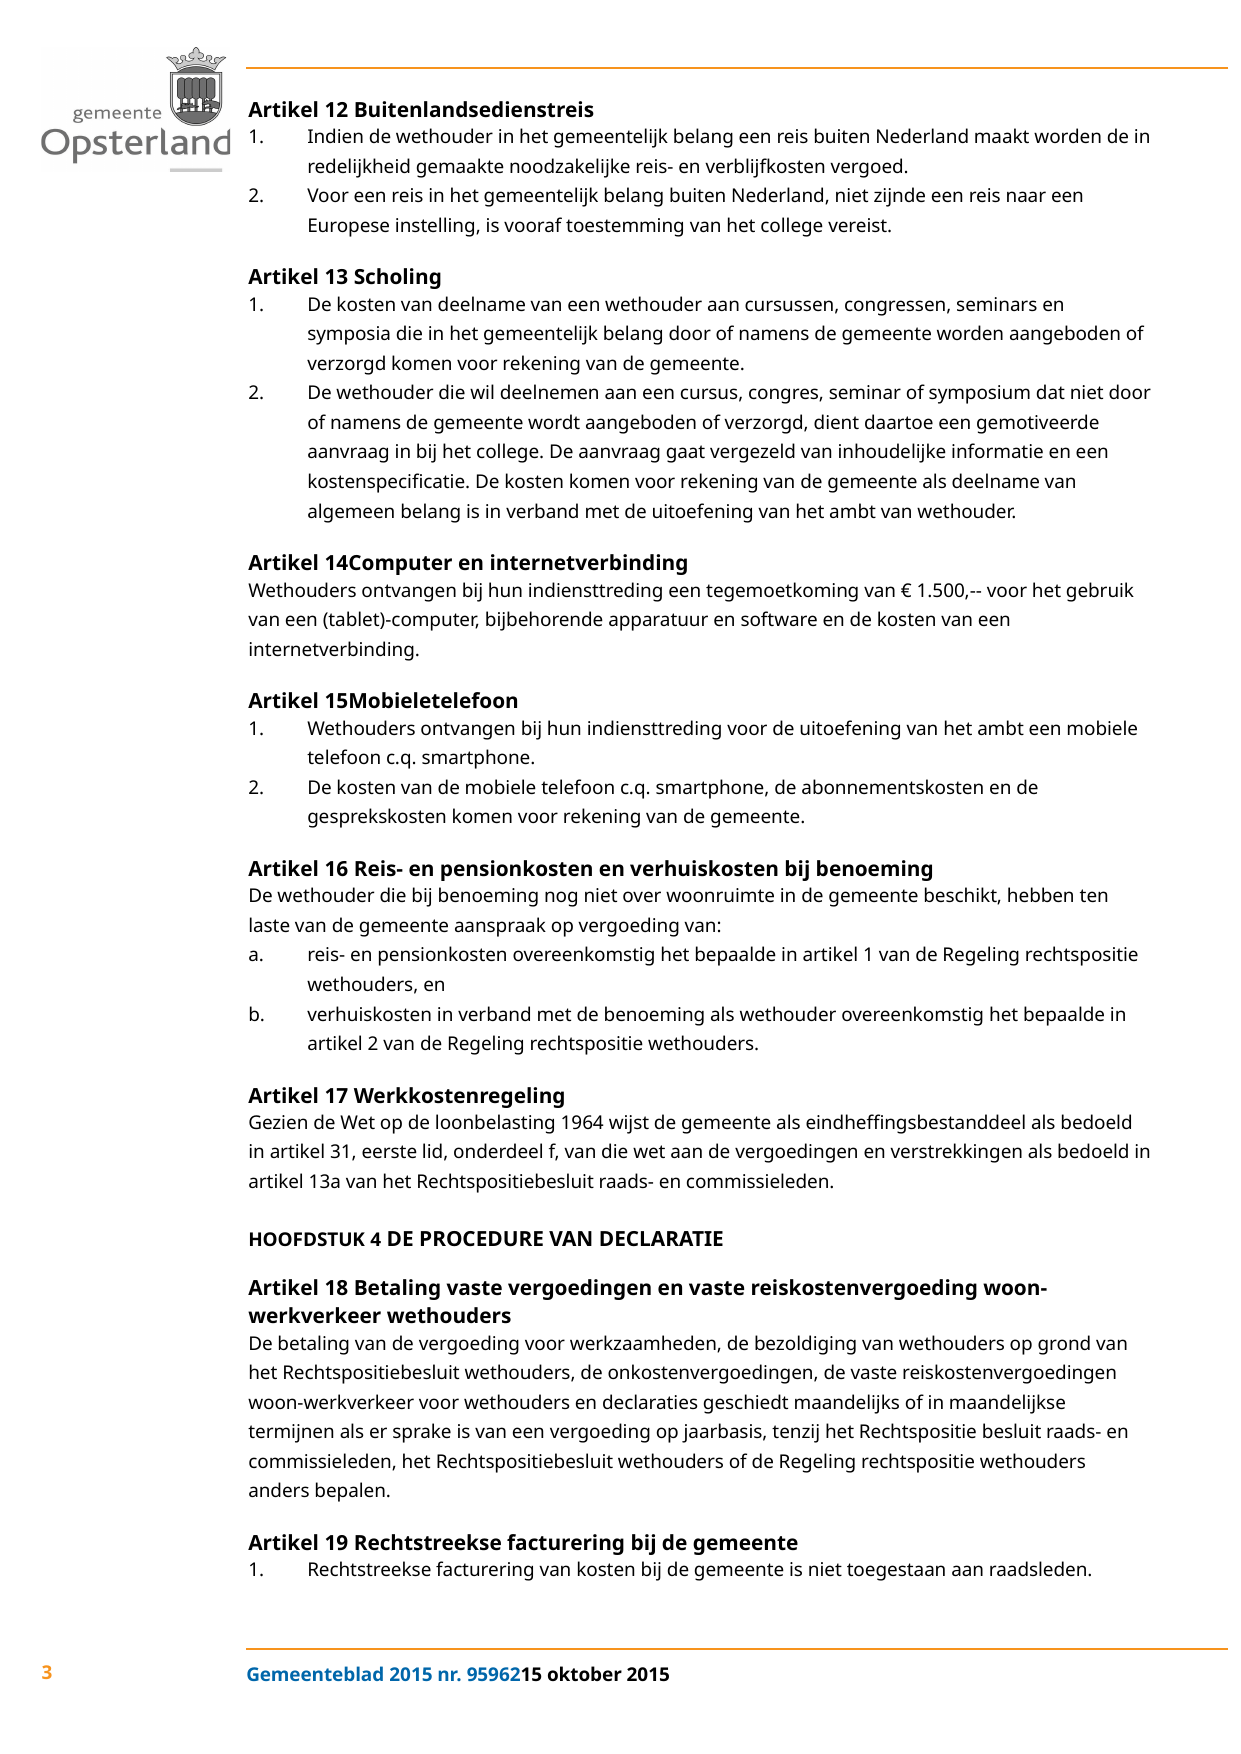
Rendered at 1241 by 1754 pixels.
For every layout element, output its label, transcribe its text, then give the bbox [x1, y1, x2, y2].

text Gezien de Wet op de loonbelasting 1964 wijst de gemeente als eindheffingsbestanddeel als bedoeld in artikel 31, eerste lid, onderdeel f, van die wet aan de vergoedingen en verstrekkingen als bedoeld in artikel 13a van het Rechtspositiebesluit raads- en commissieleden. [248, 1109, 1152, 1194]
text Artikel 12 Buitenlandsedienstreis [248, 95, 1152, 123]
text De wethouder die bij benoeming nog niet over woonruimte in de gemeente beschikt, hebben ten laste van de gemeente aanspraak op vergoeding van: [248, 882, 1152, 938]
text Artikel 14Computer en internetverbinding [248, 548, 1152, 577]
text De betaling van de vergoeding voor werkzaamheden, de bezoldiging van wethouders op grond van het Rechtspositiebesluit wethouders, de onkostenvergoedingen, de vaste reiskostenvergoedingen woon-werkverkeer voor wethouders en declaraties geschiedt maandelijks of in maandelijkse termijnen als er sprake is van een vergoeding op jaarbasis, tenzij het Rechtspositie besluit raads- en commissieleden, het Rechtspositiebesluit wethouders of de Regeling rechtspositie wethouders anders bepalen. [248, 1330, 1152, 1503]
list De kosten van de mobiele telefoon c.q. smartphone, de abonnementskosten en de gesprekskosten komen voor rekening van de gemeente. [248, 774, 1152, 829]
list De kosten van deelname van een wethouder aan cursussen, congressen, seminars en symposia die in het gemeentelijk belang door of namens de gemeente worden aangeboden of verzorgd komen voor rekening van de gemeente. [248, 291, 1152, 376]
text Artikel 13 Scholing [248, 262, 1152, 291]
list De wethouder die wil deelnemen aan een cursus, congres, seminar of symposium dat niet door of namens de gemeente wordt aangeboden of verzorgd, dient daartoe een gemotiveerde aanvraag in bij het college. De aanvraag gaat vergezeld van inhoudelijke informatie en een kostenspecificatie. De kosten komen voor rekening van de gemeente als deelname van algemeen belang is in verband met de uitoefening van het ambt van wethouder. [248, 379, 1152, 524]
list Voor een reis in het gemeentelijk belang buiten Nederland, niet zijnde een reis naar een Europese instelling, is vooraf toestemming van het college vereist. [248, 182, 1152, 238]
text Artikel 19 Rechtstreekse facturering bij de gemeente [248, 1528, 1152, 1557]
text Artikel 18 Betaling vaste vergoedingen en vaste reiskostenvergoeding woon-werkverkeer wethouders [248, 1273, 1152, 1330]
picture [41, 47, 231, 172]
list Rechtstreekse facturering van kosten bij de gemeente is niet toegestaan aan raadsleden. [248, 1557, 1152, 1582]
list reis- en pensionkosten overeenkomstig het bepaalde in artikel 1 van de Regeling rechtspositie wethouders, en [248, 942, 1152, 997]
text Artikel 17 Werkkostenregeling [248, 1081, 1152, 1109]
text Artikel 16 Reis- en pensionkosten en verhuiskosten bij benoeming [248, 854, 1152, 882]
list verhuiskosten in verband met de benoeming als wethouder overeenkomstig het bepaalde in artikel 2 van de Regeling rechtspositie wethouders. [248, 1001, 1152, 1056]
text Artikel 15Mobieletelefoon [248, 686, 1152, 715]
list Indien de wethouder in het gemeentelijk belang een reis buiten Nederland maakt worden de in redelijkheid gemaakte noodzakelijke reis- en verblijfkosten vergoed. [248, 123, 1152, 178]
list Wethouders ontvangen bij hun indiensttreding voor de uitoefening van het ambt een mobiele telefoon c.q. smartphone. [248, 715, 1152, 770]
text HOOFDSTUK 4 DE PROCEDURE VAN DECLARATIE [248, 1224, 1152, 1252]
text Wethouders ontvangen bij hun indiensttreding een tegemoetkoming van € 1.500,-- voor het gebruik van een (tablet)-computer, bijbehorende apparatuur en software en de kosten van een internetverbinding. [248, 577, 1152, 662]
